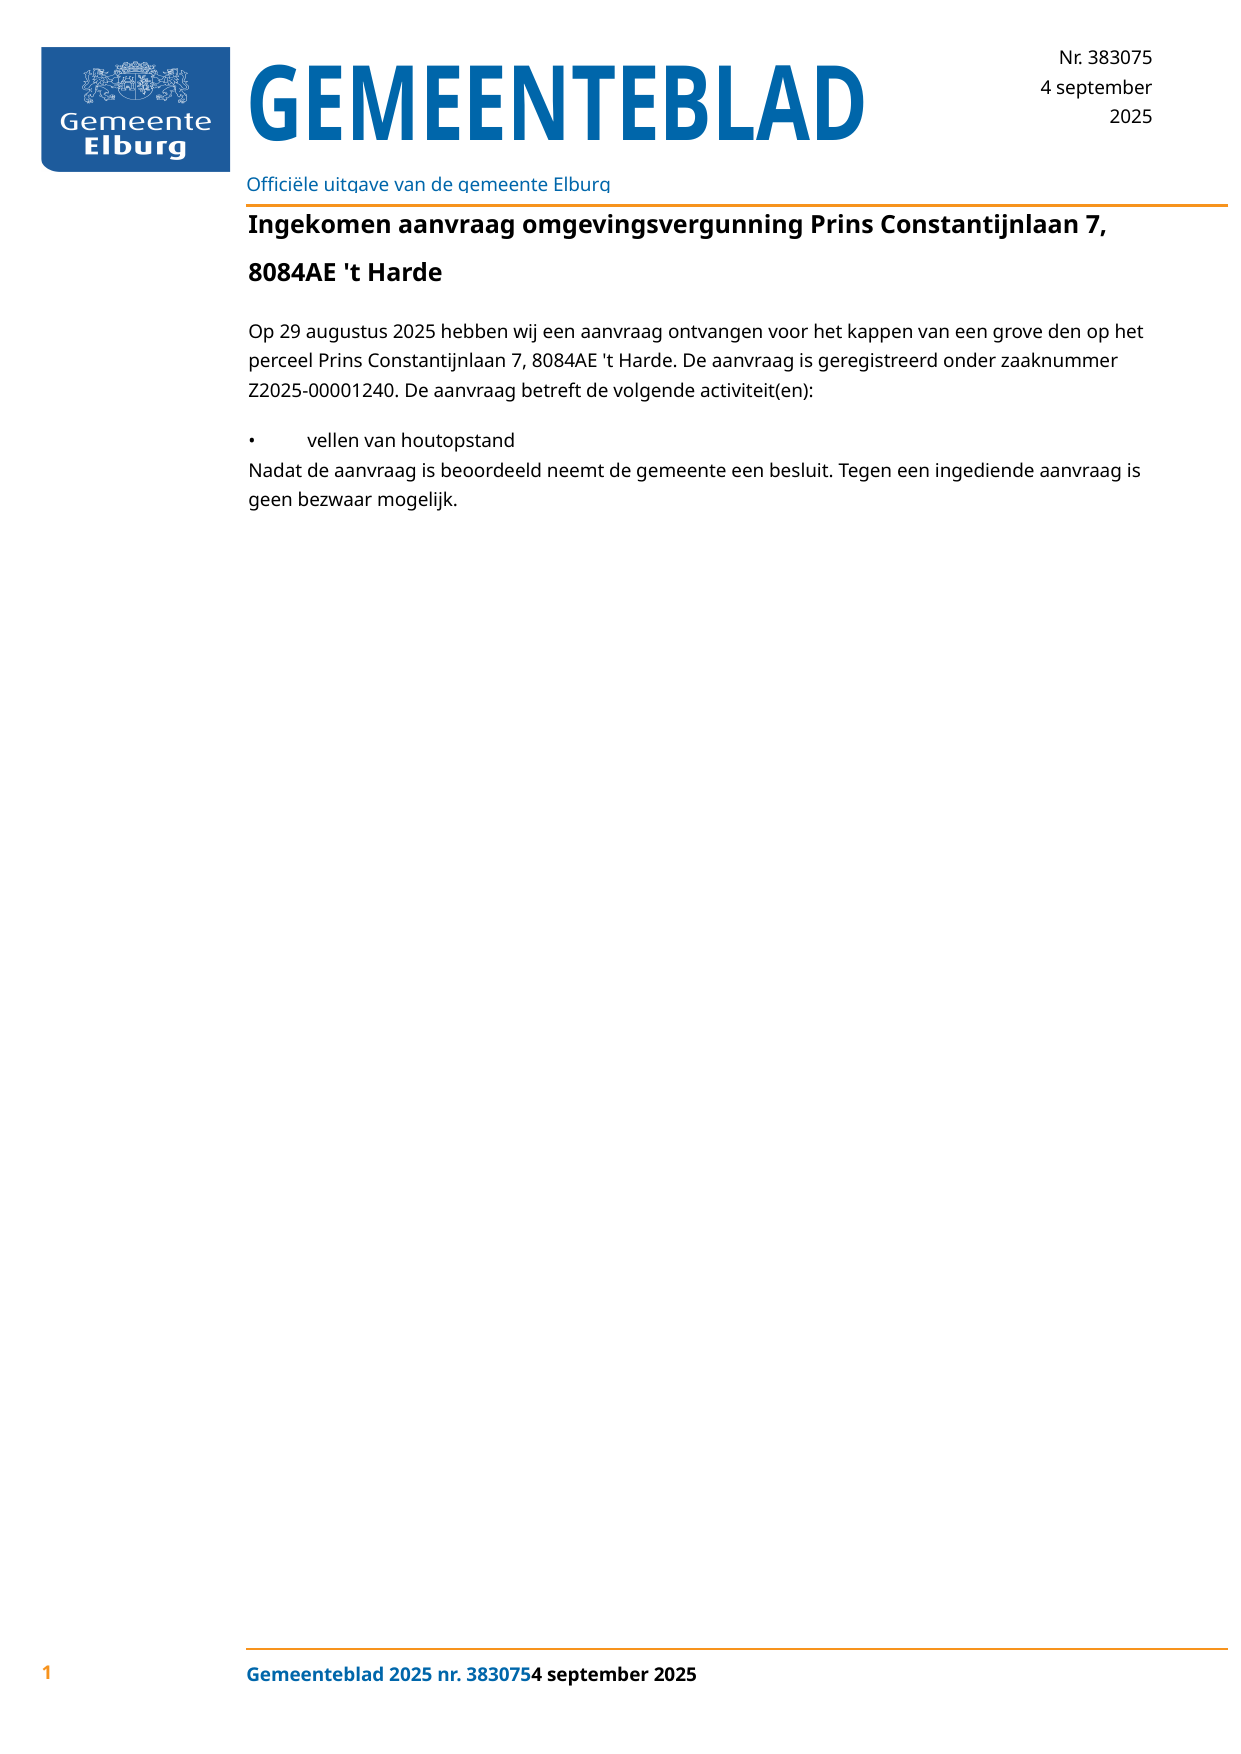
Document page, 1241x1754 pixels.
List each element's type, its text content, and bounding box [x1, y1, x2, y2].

text Nadat de aanvraag is beoordeeld neemt de gemeente een besluit. Tegen een ingediende aanvraag is geen bezwaar mogelijk. [248, 457, 1152, 512]
list vellen van houtopstand [248, 427, 1152, 453]
text Op 29 augustus 2025 hebben wij een aanvraag ontvangen voor het kappen van een grove den op het perceel Prins Constantijnlaan 7, 8084AE 't Harde. De aanvraag is geregistreerd onder zaaknummer Z2025-00001240. De aanvraag betreft de volgende activiteit(en): [248, 318, 1152, 403]
text Ingekomen aanvraag omgevingsvergunning Prins Constantijnlaan 7, 8084AE 't Harde [248, 207, 1152, 288]
picture [41, 47, 231, 172]
